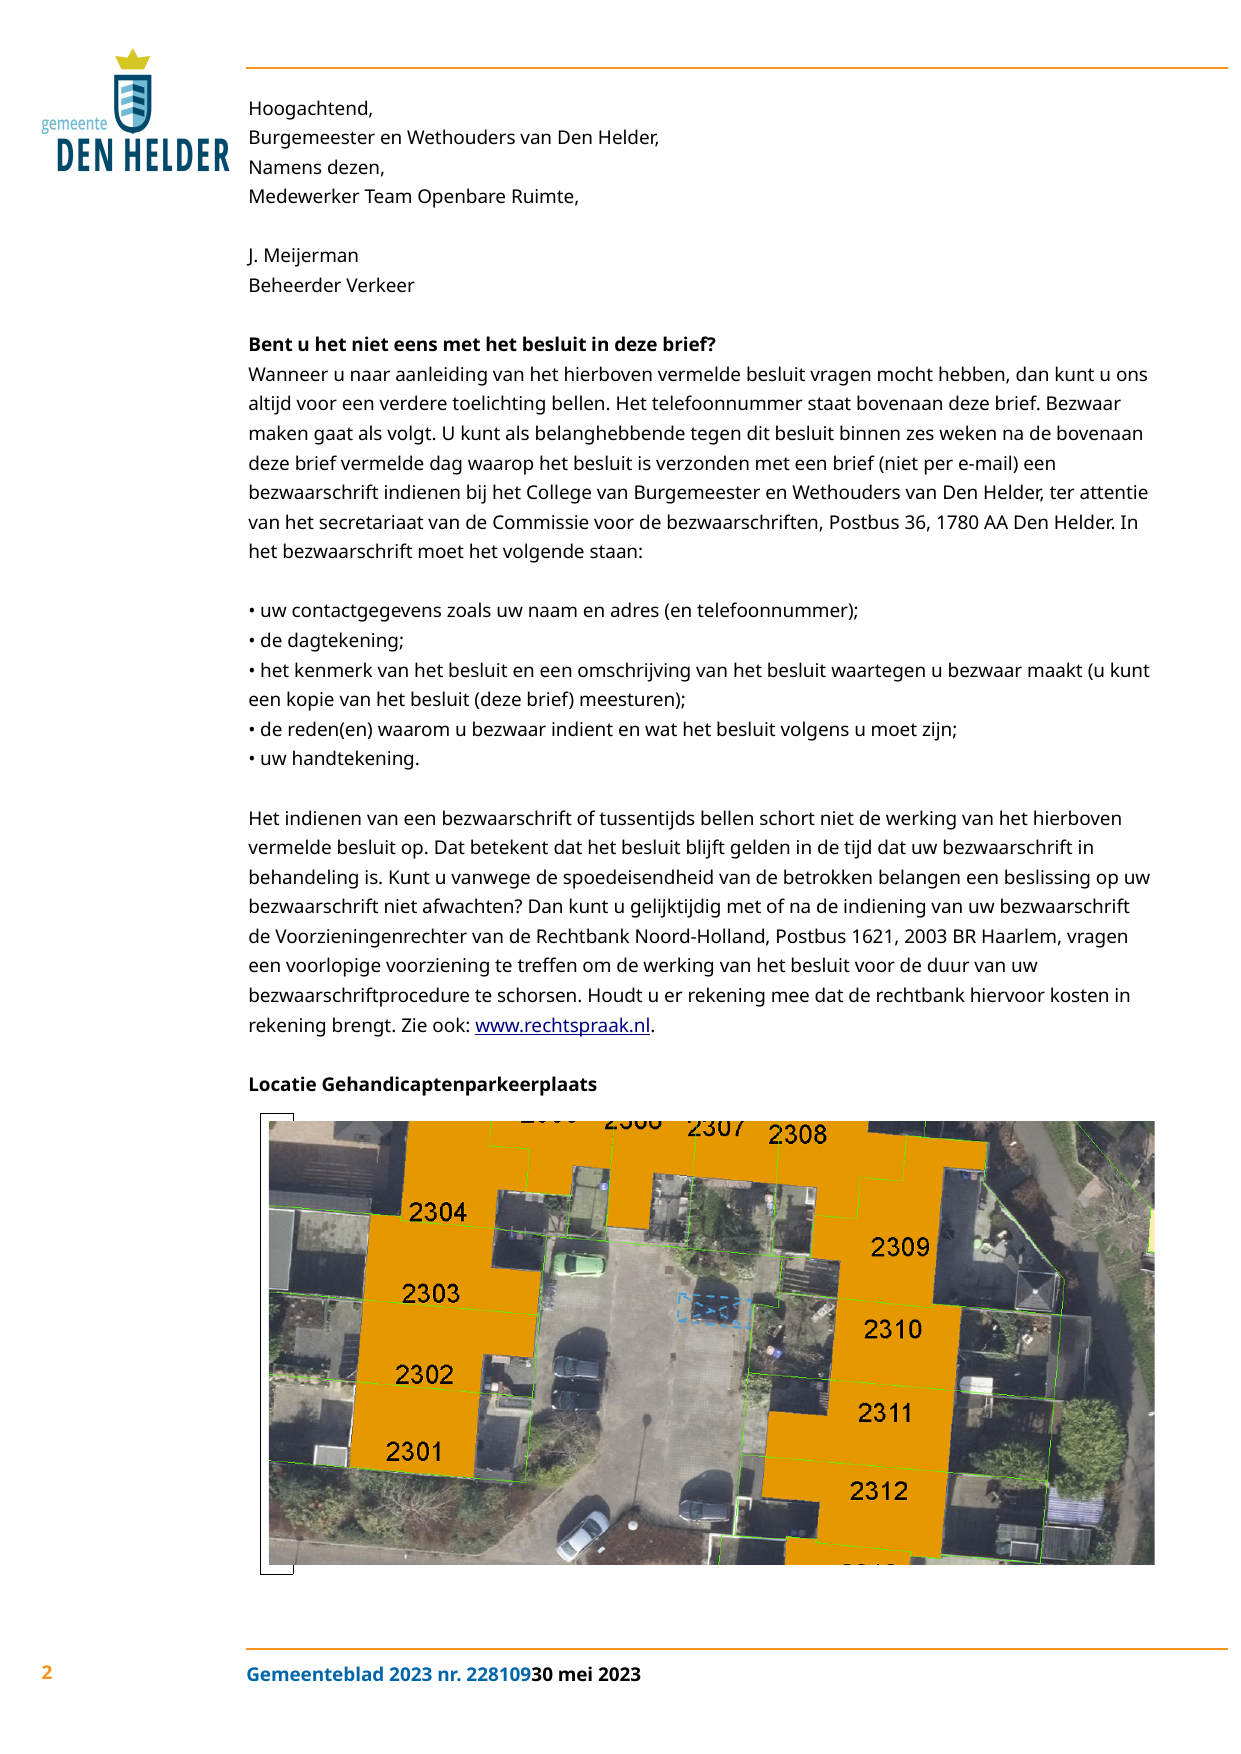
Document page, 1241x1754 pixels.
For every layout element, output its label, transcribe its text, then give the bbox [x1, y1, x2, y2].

text Hoogachtend, [248, 95, 1152, 121]
picture [182, 144, 187, 165]
text J. Meijerman [248, 243, 1152, 268]
picture [41, 47, 231, 172]
text Wanneer u naar aanleiding van het hierboven vermelde besluit vragen mocht hebben, dan kunt u ons altijd voor een verdere toelichting bellen. Het telefoonnummer staat bovenaan deze brief. Bezwaar maken gaat als volgt. U kunt als belanghebbende tegen dit besluit binnen zes weken na de bovenaan deze brief vermelde dag waarop het besluit is verzonden met een brief (niet per e-mail) een bezwaarschrift indienen bij het College van Burgemeester en Wethouders van Den Helder, ter attentie van het secretariaat van de Commissie voor de bezwaarschriften, Postbus 36, 1780 AA Den Helder. In het bezwaarschrift moet het volgende staan: [248, 361, 1152, 564]
text • het kenmerk van het besluit en een omschrijving van het besluit waartegen u bezwaar maakt (u kunt een kopie van het besluit (deze brief) meesturen); [248, 657, 1152, 712]
text • uw handtekening. [248, 746, 1152, 771]
text Locatie Gehandicaptenparkeerplaats [248, 1071, 1152, 1097]
text Namens dezen, [248, 154, 1152, 180]
picture [63, 144, 68, 165]
text • uw contactgegevens zoals uw naam en adres (en telefoonnummer); [248, 598, 1152, 623]
text • de reden(en) waarom u bezwaar indient en wat het besluit volgens u moet zijn; [248, 716, 1152, 742]
picture [220, 160, 224, 172]
text Burgemeester en Wethouders van Den Helder, [248, 124, 1152, 150]
picture [268, 1121, 1155, 1565]
text Het indienen van een bezwaarschrift of tussentijds bellen schort niet de werking van het hierboven vermelde besluit op. Dat betekent dat het besluit blijft gelden in de tijd dat uw bezwaarschrift in behandeling is. Kunt u vanwege de spoedeisendheid van de betrokken belangen een beslissing op uw bezwaarschrift niet afwachten? Dan kunt u gelijktijdig met of na de indiening van uw bezwaarschrift de Voorzieningenrechter van de Rechtbank Noord-Holland, Postbus 1621, 2003 BR Haarlem, vragen een voorlopige voorziening te treffen om de werking van het besluit voor de duur van uw bezwaarschriftprocedure te schorsen. Houdt u er rekening mee dat de rechtbank hiervoor kosten in rekening brengt. Zie ook: www.rechtspraak.nl. [248, 805, 1152, 1038]
text Beheerder Verkeer [248, 272, 1152, 298]
text • de dagtekening; [248, 627, 1152, 653]
picture [130, 157, 135, 172]
picture [100, 154, 106, 172]
text Medewerker Team Openbare Ruimte, [248, 183, 1152, 209]
text Bent u het niet eens met het besluit in deze brief? [248, 331, 1152, 357]
